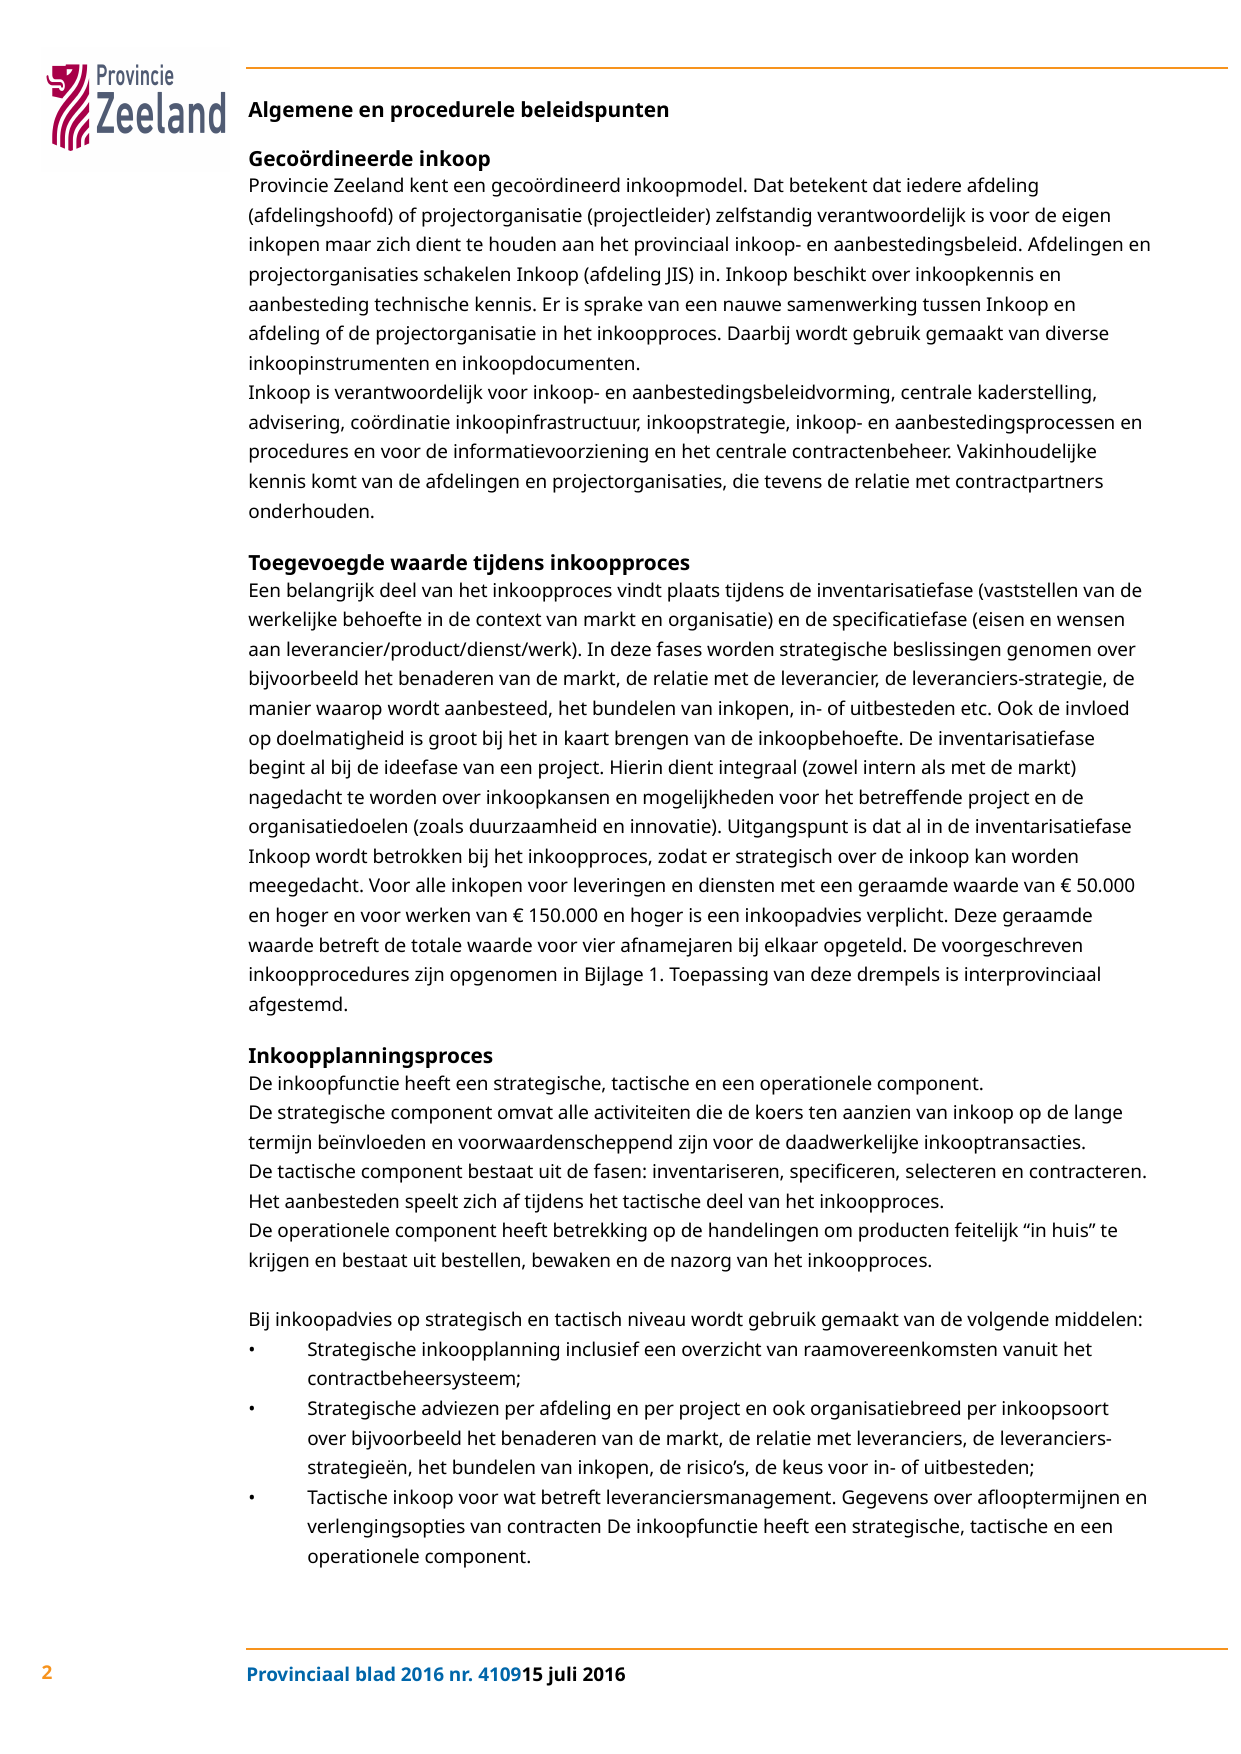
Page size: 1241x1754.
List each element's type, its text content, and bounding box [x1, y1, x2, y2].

list Strategische inkoopplanning inclusief een overzicht van raamovereenkomsten vanuit het contractbeheersysteem; [248, 1336, 1152, 1391]
text De operationele component heeft betrekking op de handelingen om producten feitelijk “in huis” te krijgen en bestaat uit bestellen, bewaken en de nazorg van het inkoopproces. [248, 1218, 1152, 1273]
text Algemene en procedurele beleidspunten [248, 95, 1152, 123]
text Een belangrijk deel van het inkoopproces vindt plaats tijdens de inventarisatiefase (vaststellen van de werkelijke behoefte in de context van markt en organisatie) en de specificatiefase (eisen en wensen aan leverancier/product/dienst/werk). In deze fases worden strategische beslissingen genomen over bijvoorbeeld het benaderen van de markt, de relatie met de leverancier, de leveranciers-strategie, de manier waarop wordt aanbesteed, het bundelen van inkopen, in- of uitbesteden etc. Ook de invloed op doelmatigheid is groot bij het in kaart brengen van de inkoopbehoefte. De inventarisatiefase begint al bij de ideefase van een project. Hierin dient integraal (zowel intern als met de markt) nagedacht te worden over inkoopkansen en mogelijkheden voor het betreffende project en de organisatiedoelen (zoals duurzaamheid en innovatie). Uitgangspunt is dat al in de inventarisatiefase Inkoop wordt betrokken bij het inkoopproces, zodat er strategisch over de inkoop kan worden meegedacht. Voor alle inkopen voor leveringen en diensten met een geraamde waarde van € 50.000 en hoger en voor werken van € 150.000 en hoger is een inkoopadvies verplicht. Deze geraamde waarde betreft de totale waarde voor vier afnamejaren bij elkaar opgeteld. De voorgeschreven inkoopprocedures zijn opgenomen in Bijlage 1. Toepassing van deze drempels is interprovinciaal afgestemd. [248, 577, 1152, 1017]
text De inkoopfunctie heeft een strategische, tactische en een operationele component. [248, 1070, 1152, 1096]
text De tactische component bestaat uit de fasen: inventariseren, specificeren, selecteren en contracteren. Het aanbesteden speelt zich af tijdens het tactische deel van het inkoopproces. [248, 1158, 1152, 1214]
text De strategische component omvat alle activiteiten die de koers ten aanzien van inkoop op de lange termijn beïnvloeden en voorwaardenscheppend zijn voor de daadwerkelijke inkooptransacties. [248, 1099, 1152, 1155]
text Provincie Zeeland kent een gecoördineerd inkoopmodel. Dat betekent dat iedere afdeling (afdelingshoofd) of projectorganisatie (projectleider) zelfstandig verantwoordelijk is voor de eigen inkopen maar zich dient te houden aan het provinciaal inkoop- en aanbestedingsbeleid. Afdelingen en projectorganisaties schakelen Inkoop (afdeling JIS) in. Inkoop beschikt over inkoopkennis en aanbesteding technische kennis. Er is sprake van een nauwe samenwerking tussen Inkoop en afdeling of de projectorganisatie in het inkoopproces. Daarbij wordt gebruik gemaakt van diverse inkoopinstrumenten en inkoopdocumenten. [248, 172, 1152, 376]
picture [41, 47, 231, 172]
text Bij inkoopadvies op strategisch en tactisch niveau wordt gebruik gemaakt van de volgende middelen: [248, 1306, 1152, 1332]
text Inkoop is verantwoordelijk voor inkoop- en aanbestedingsbeleidvorming, centrale kaderstelling, advisering, coördinatie inkoopinfrastructuur, inkoopstrategie, inkoop- en aanbestedingsprocessen en procedures en voor de informatievoorziening en het centrale contractenbeheer. Vakinhoudelijke kennis komt van de afdelingen en projectorganisaties, die tevens de relatie met contractpartners onderhouden. [248, 379, 1152, 524]
text Gecoördineerde inkoop [248, 144, 1152, 172]
list Strategische adviezen per afdeling en per project en ook organisatiebreed per inkoopsoort over bijvoorbeeld het benaderen van de markt, de relatie met leveranciers, de leveranciers-strategieën, het bundelen van inkopen, de risico’s, de keus voor in- of uitbesteden; [248, 1395, 1152, 1480]
text Inkoopplanningsproces [248, 1041, 1152, 1070]
text Toegevoegde waarde tijdens inkoopproces [248, 548, 1152, 577]
list Tactische inkoop voor wat betreft leveranciersmanagement. Gegevens over aflooptermijnen en verlengingsopties van contracten De inkoopfunctie heeft een strategische, tactische en een operationele component. [248, 1484, 1152, 1569]
